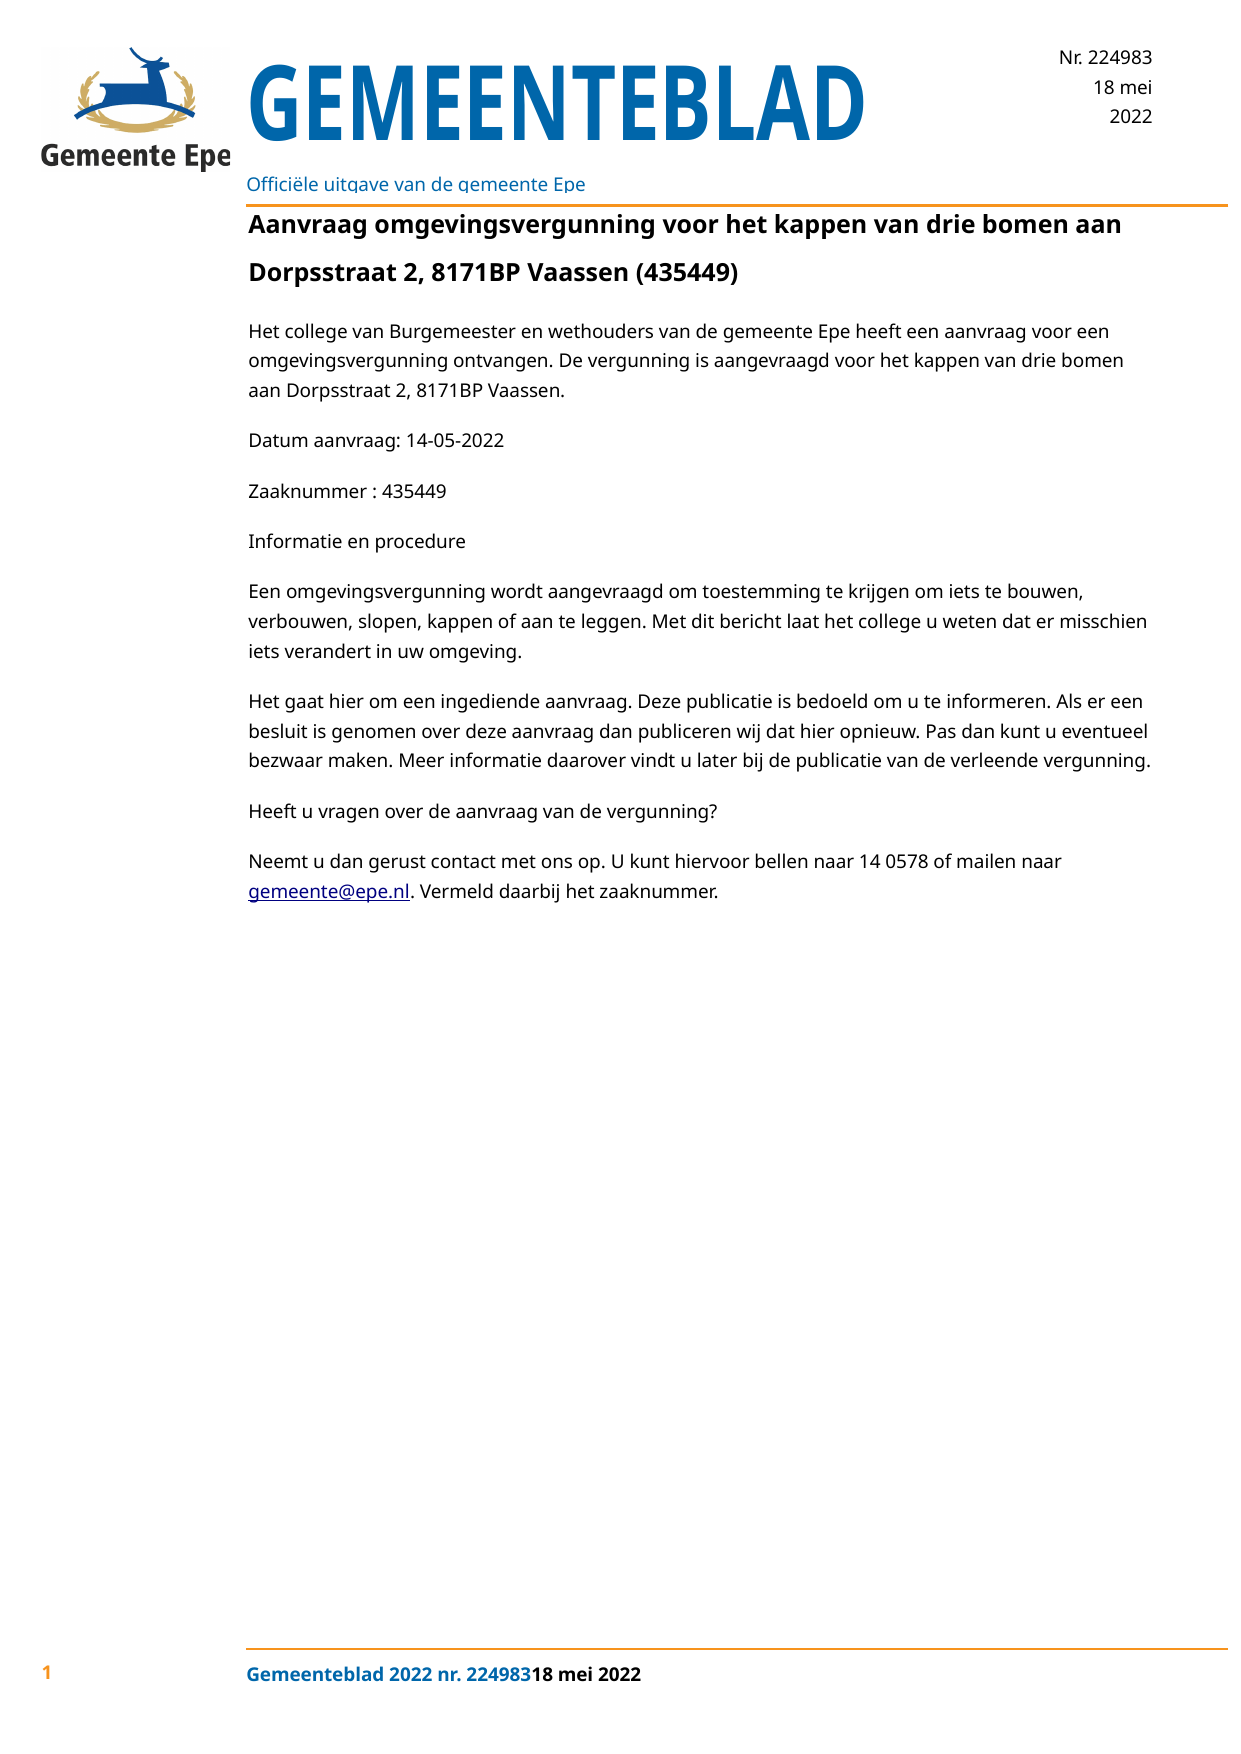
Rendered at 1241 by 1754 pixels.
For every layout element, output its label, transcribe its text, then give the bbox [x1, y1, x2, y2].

text Zaaknummer : 435449 [248, 478, 1152, 504]
text Heeft u vragen over de aanvraag van de vergunning? [248, 798, 1152, 824]
text Informatie en procedure [248, 528, 1152, 554]
text Aanvraag omgevingsvergunning voor het kappen van drie bomen aan Dorpsstraat 2, 8171BP Vaassen (435449) [248, 207, 1152, 288]
text Het college van Burgemeester en wethouders van de gemeente Epe heeft een aanvraag voor een omgevingsvergunning ontvangen. De vergunning is aangevraagd voor het kappen van drie bomen aan Dorpsstraat 2, 8171BP Vaassen. [248, 318, 1152, 403]
text Neemt u dan gerust contact met ons op. U kunt hiervoor bellen naar 14 0578 of mailen naar gemeente@epe.nl. Vermeld daarbij het zaaknummer. [248, 848, 1152, 904]
text Het gaat hier om een ingediende aanvraag. Deze publicatie is bedoeld om u te informeren. Als er een besluit is genomen over deze aanvraag dan publiceren wij dat hier opnieuw. Pas dan kunt u eventueel bezwaar maken. Meer informatie daarover vindt u later bij de publicatie van de verleende vergunning. [248, 688, 1152, 773]
text Datum aanvraag: 14-05-2022 [248, 427, 1152, 453]
text Een omgevingsvergunning wordt aangevraagd om toestemming te krijgen om iets te bouwen, verbouwen, slopen, kappen of aan te leggen. Met dit bericht laat het college u weten dat er misschien iets verandert in uw omgeving. [248, 579, 1152, 664]
picture [41, 47, 231, 172]
